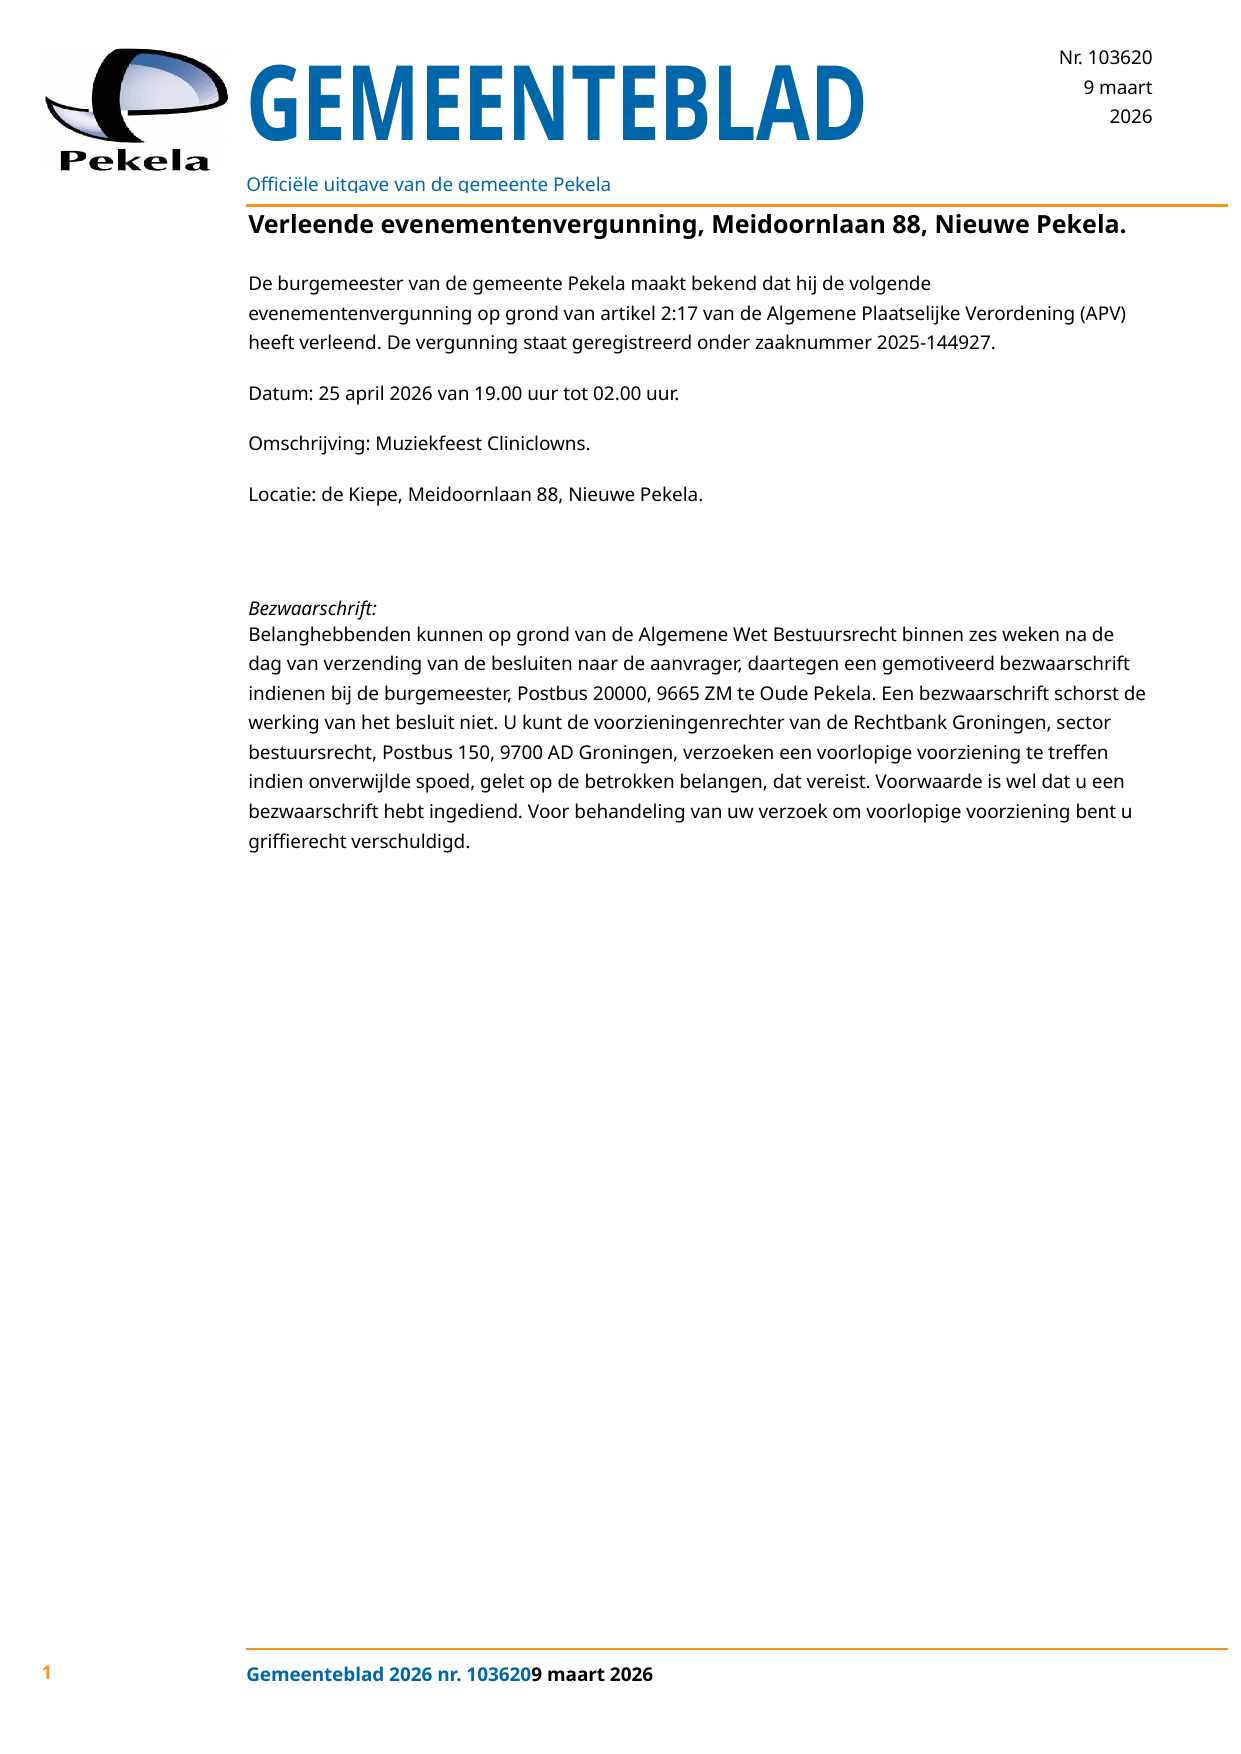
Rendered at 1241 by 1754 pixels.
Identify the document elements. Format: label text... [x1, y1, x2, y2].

text De burgemeester van de gemeente Pekela maakt bekend dat hij de volgende evenementenvergunning op grond van artikel 2:17 van de Algemene Plaatselijke Verordening (APV) heeft verleend. De vergunning staat geregistreerd onder zaaknummer 2025-144927. [248, 270, 1152, 355]
text Omschrijving: Muziekfeest Cliniclowns. [248, 430, 1152, 456]
text Verleende evenementenvergunning, Meidoornlaan 88, Nieuwe Pekela. [248, 207, 1152, 241]
text Locatie: de Kiepe, Meidoornlaan 88, Nieuwe Pekela. [248, 481, 1152, 506]
text Datum: 25 april 2026 van 19.00 uur tot 02.00 uur. [248, 380, 1152, 406]
text Bezwaarschrift: [248, 595, 1152, 621]
picture [41, 47, 231, 172]
text Belanghebbenden kunnen op grond van de Algemene Wet Bestuursrecht binnen zes weken na de dag van verzending van de besluiten naar de aanvrager, daartegen een gemotiveerd bezwaarschrift indienen bij de burgemeester, Postbus 20000, 9665 ZM te Oude Pekela. Een bezwaarschrift schorst de werking van het besluit niet. U kunt de voorzieningenrechter van de Rechtbank Groningen, sector bestuursrecht, Postbus 150, 9700 AD Groningen, verzoeken een voorlopige voorziening te treffen indien onverwijlde spoed, gelet op de betrokken belangen, dat vereist. Voorwaarde is wel dat u een bezwaarschrift hebt ingediend. Voor behandeling van uw verzoek om voorlopige voorziening bent u griffierecht verschuldigd. [248, 621, 1152, 854]
